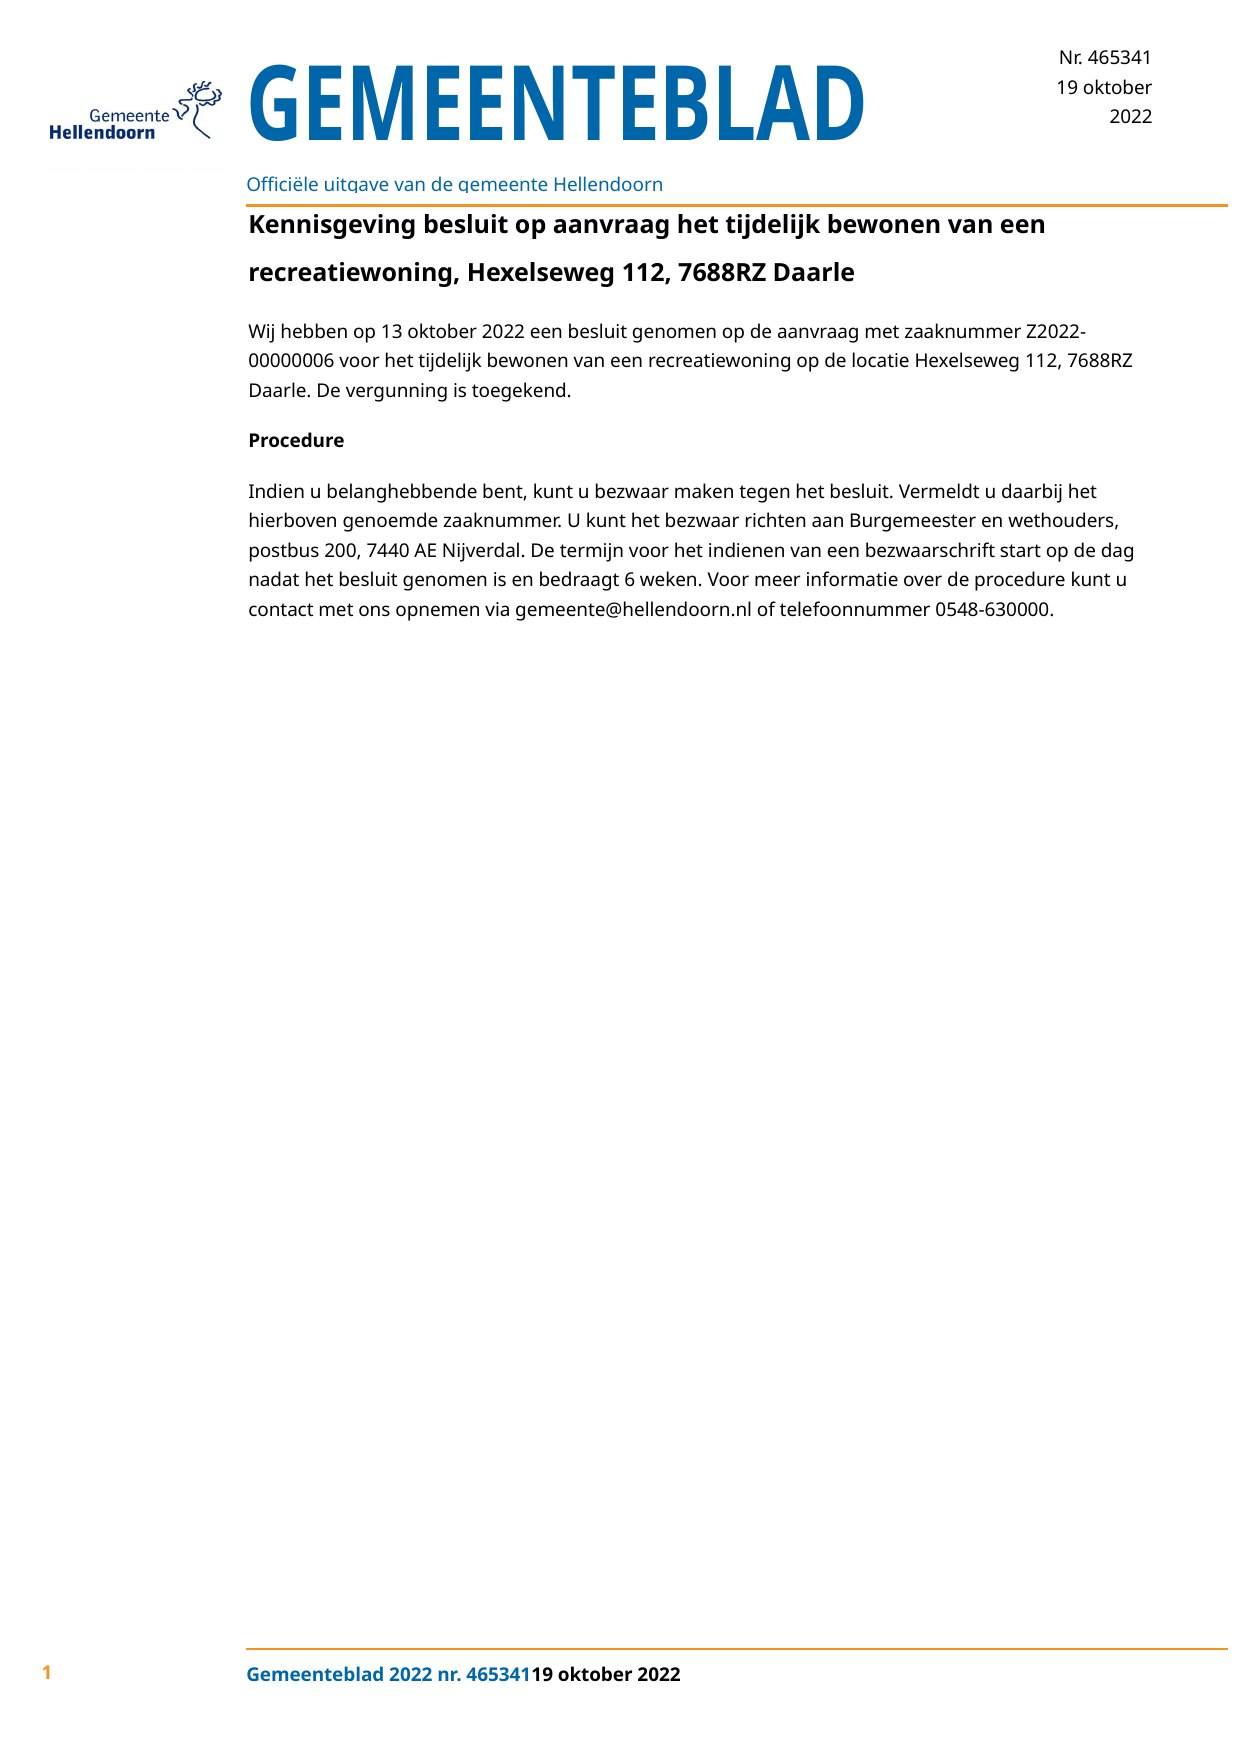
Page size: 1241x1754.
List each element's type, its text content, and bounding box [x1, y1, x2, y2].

text Indien u belanghebbende bent, kunt u bezwaar maken tegen het besluit. Vermeldt u daarbij het hierboven genoemde zaaknummer. U kunt het bezwaar richten aan Burgemeester en wethouders, postbus 200, 7440 AE Nijverdal. De termijn voor het indienen van een bezwaarschrift start op de dag nadat het besluit genomen is en bedraagt 6 weken. Voor meer informatie over de procedure kunt u contact met ons opnemen via gemeente@hellendoorn.nl of telefoonnummer 0548-630000. [248, 478, 1152, 622]
picture [41, 47, 231, 172]
text Wij hebben op 13 oktober 2022 een besluit genomen op de aanvraag met zaaknummer Z2022-00000006 voor het tijdelijk bewonen van een recreatiewoning op de locatie Hexelseweg 112, 7688RZ Daarle. De vergunning is toegekend. [248, 318, 1152, 403]
text Kennisgeving besluit op aanvraag het tijdelijk bewonen van een recreatiewoning, Hexelseweg 112, 7688RZ Daarle [248, 207, 1152, 288]
text Procedure [248, 427, 1152, 453]
